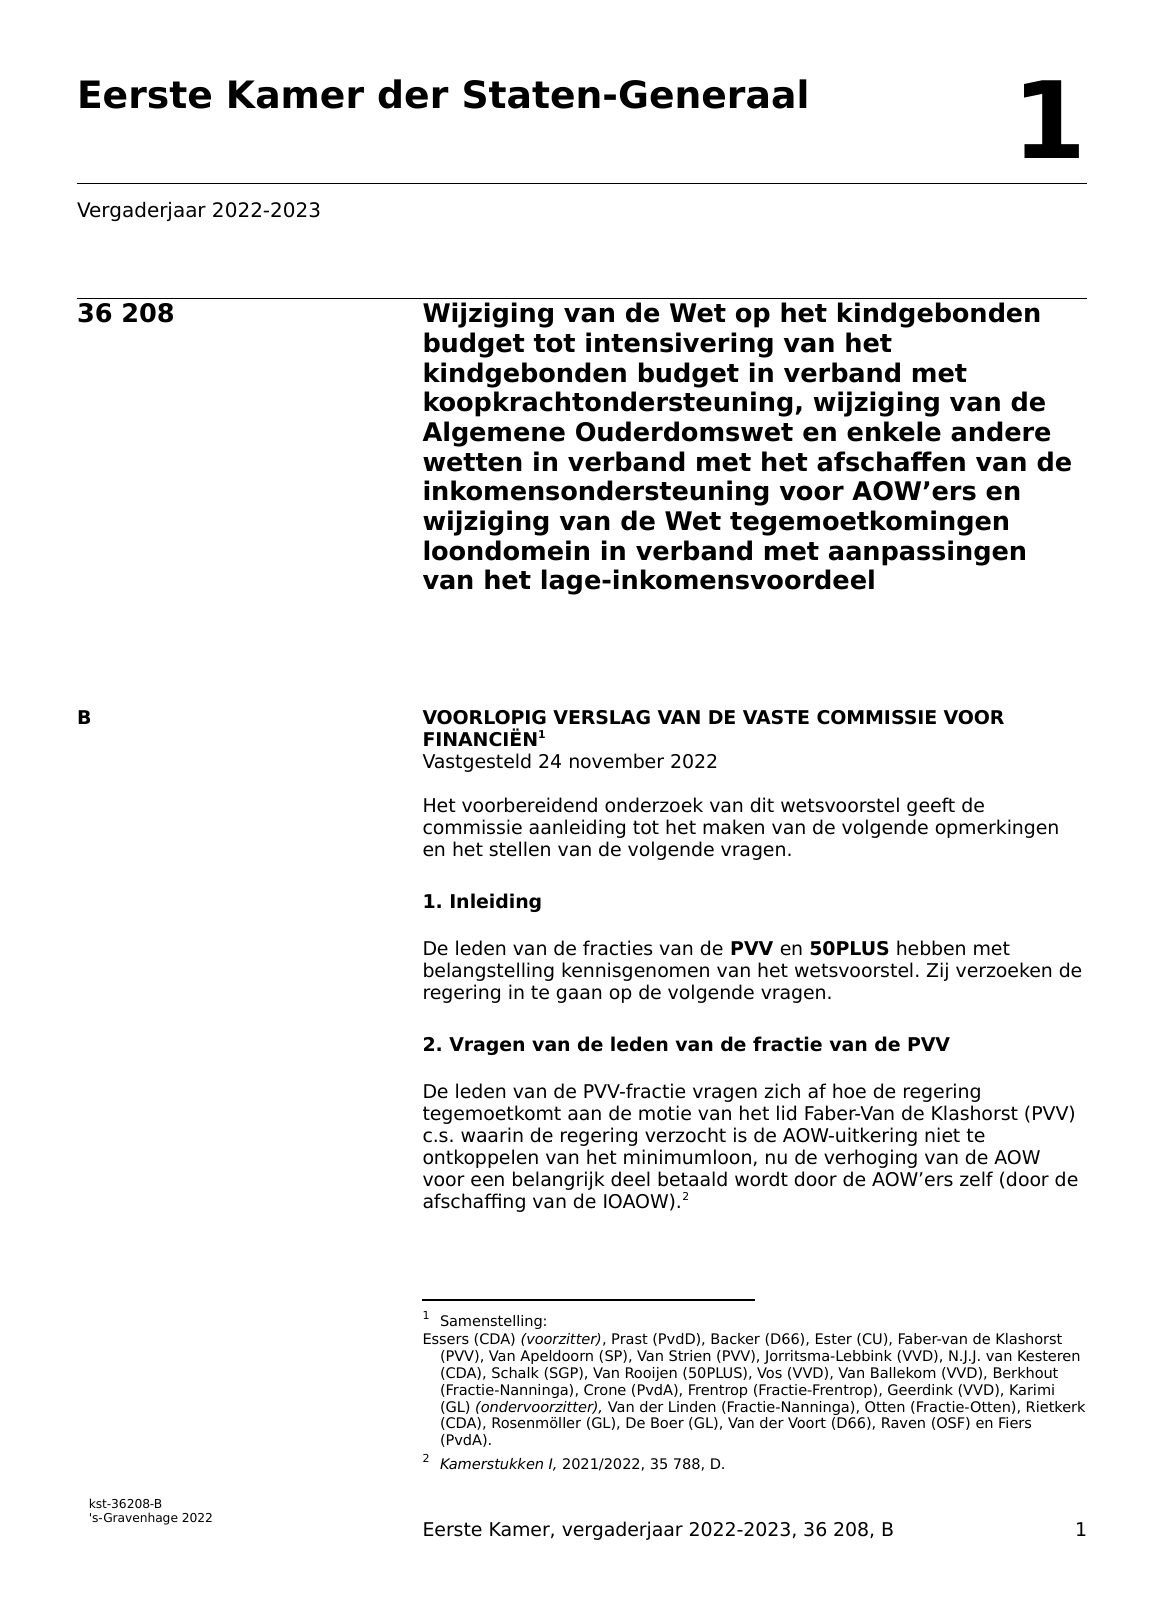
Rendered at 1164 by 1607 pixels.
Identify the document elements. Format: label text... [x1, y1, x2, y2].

subtitle B VOORLOPIG VERSLAG VAN DE VASTE COMMISSIE VOOR FINANCIËN [77, 707, 1087, 751]
subtitle 2. Vragen van de leden van de fractie van de PVV [422, 1034, 1087, 1056]
text Samenstelling: [422, 1309, 1087, 1331]
table_header 1 [886, 59, 1087, 183]
subtitle 1. Inleiding [422, 891, 1087, 913]
text Het voorbereidend onderzoek van dit wetsvoorstel geeft de commissie aanleiding tot het maken van de volgende opmerkingen en het stellen van de volgende vragen. [422, 795, 1087, 861]
text De leden van de PVV-fractie vragen zich af hoe de regering tegemoetkomt aan de motie van het lid Faber-Van de Klashorst (PVV) c.s. waarin de regering verzocht is de AOW-uitkering niet te ontkoppelen van het minimumloon, nu de verhoging van de AOW voor een belangrijk deel betaald wordt door de AOW’ers zelf (door de afschaffing van de IOAOW). [422, 1081, 1087, 1213]
table_header Eerste Kamer der Staten-Generaal [77, 59, 886, 183]
text Essers (CDA) (voorzitter), Prast (PvdD), Backer (D66), Ester (CU), Faber-van de Klashorst (PVV), Van Apeldoorn (SP), Van Strien (PVV), Jorritsma-Lebbink (VVD), N.J.J. van Kesteren (CDA), Schalk (SGP), Van Rooijen (50PLUS), Vos (VVD), Van Ballekom (VVD), Berkhout (Fractie-Nanninga), Crone (PvdA), Frentrop (Fractie-Frentrop), Geerdink (VVD), Karimi (GL) (ondervoorzitter), Van der Linden (Fractie-Nanninga), Otten (Fractie-Otten), Rietkerk (CDA), Rosenmöller (GL), De Boer (GL), Van der Voort (D66), Raven (OSF) en Fiers (PvdA). [422, 1331, 1087, 1449]
subtitle 36 208 Wijziging van de Wet op het kindgebonden budget tot intensivering van het kindgebonden budget in verband met koopkrachtondersteuning, wijziging van de Algemene Ouderdomswet en enkele andere wetten in verband met het afschaffen van de inkomensondersteuning voor AOW’ers en wijziging van de Wet tegemoetkomingen loondomein in verband met aanpassingen van het lage-inkomensvoordeel [77, 299, 1087, 596]
text Vastgesteld 24 november 2022 [422, 751, 1087, 773]
text Kamerstukken I, 2021/2022, 35 788, D. [422, 1452, 1087, 1474]
text De leden van de fracties van de PVV en 50PLUS hebben met belangstelling kennisgenomen van het wetsvoorstel. Zij verzoeken de regering in te gaan op de volgende vragen. [422, 938, 1087, 1004]
table_cell Vergaderjaar 2022-2023 [77, 184, 1087, 298]
text kst-36208-B [88, 1497, 323, 1511]
text 's-Gravenhage 2022 [88, 1511, 323, 1525]
